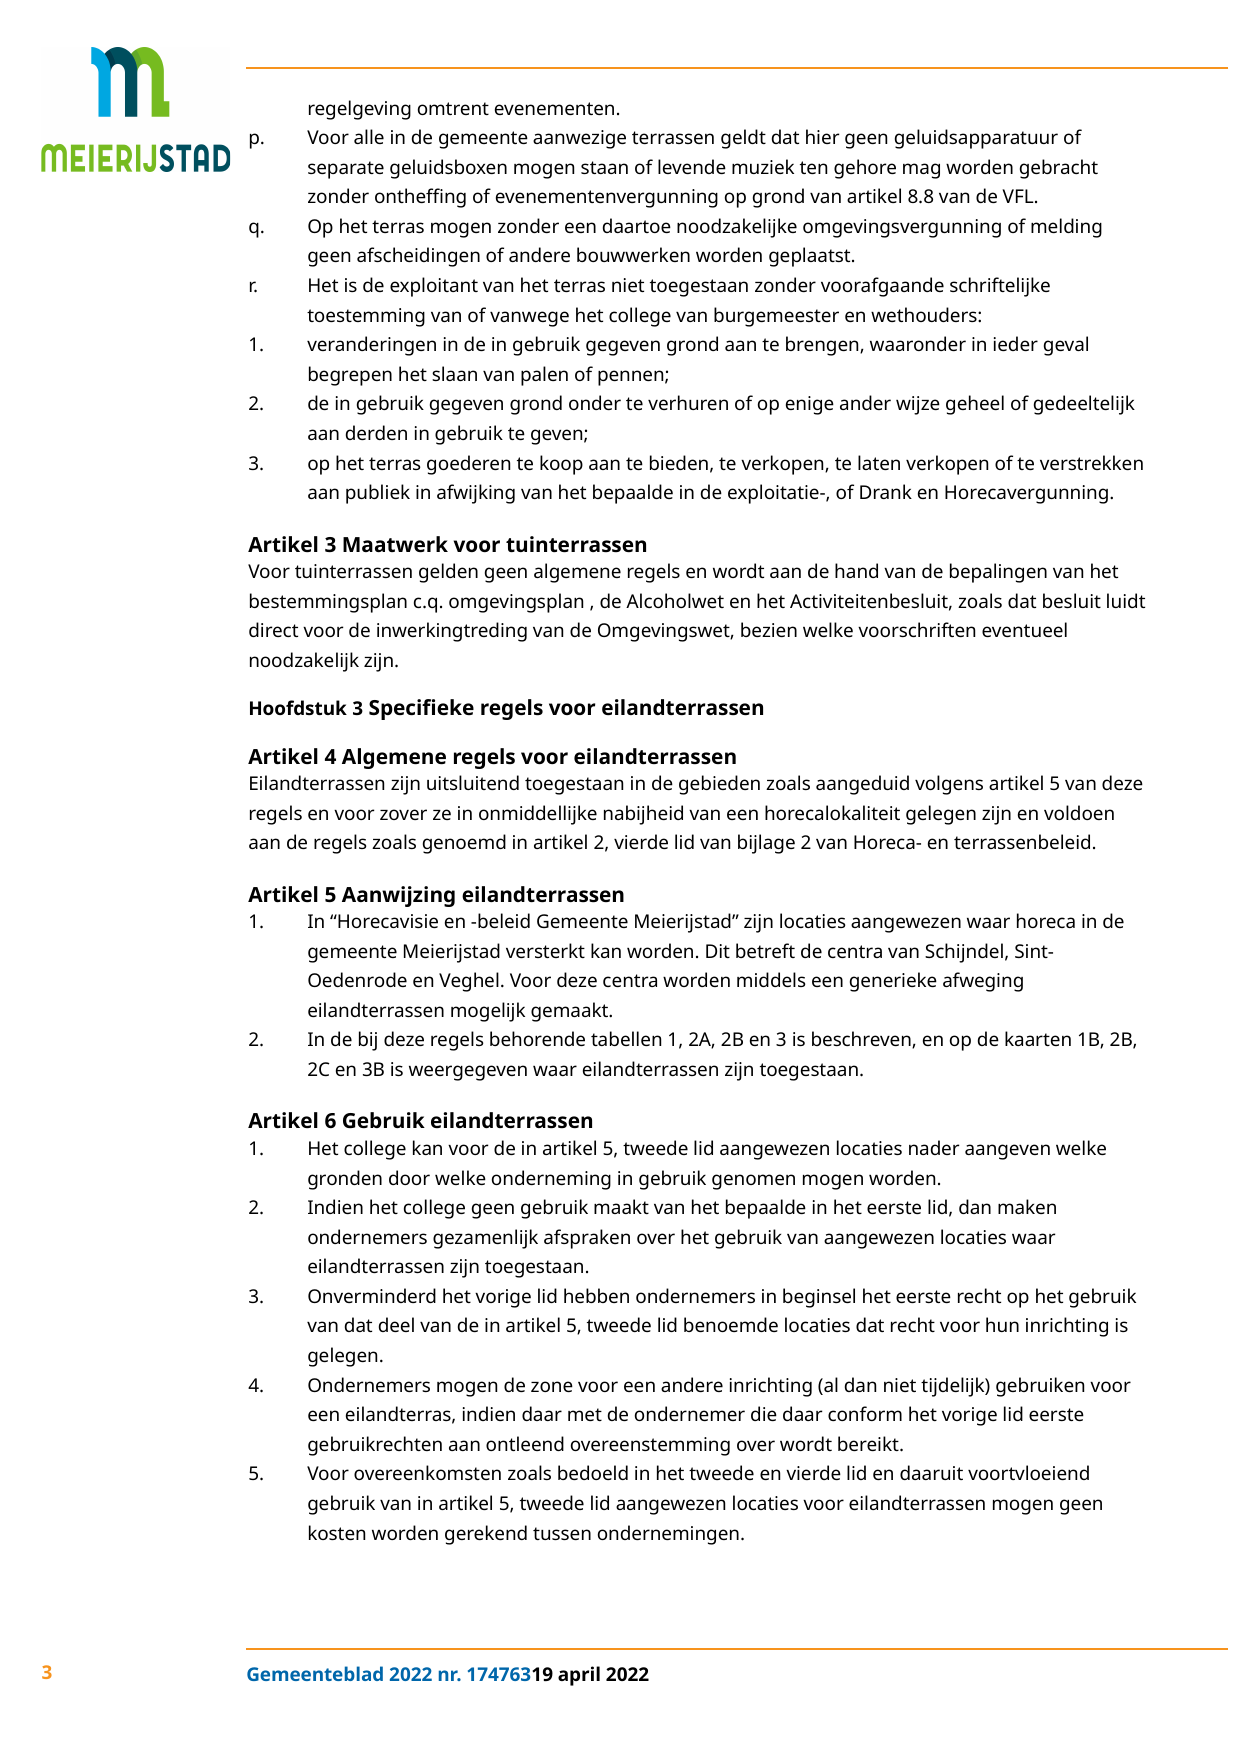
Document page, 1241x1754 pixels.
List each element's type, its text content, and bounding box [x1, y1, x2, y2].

list Voor alle in de gemeente aanwezige terrassen geldt dat hier geen geluidsapparatuur of separate geluidsboxen mogen staan of levende muziek ten gehore mag worden gebracht zonder ontheffing of evenementenvergunning op grond van artikel 8.8 van de VFL. [248, 124, 1152, 209]
list Ondernemers mogen de zone voor een andere inrichting (al dan niet tijdelijk) gebruiken voor een eilandterras, indien daar met de ondernemer die daar conform het vorige lid eerste gebruikrechten aan ontleend overeenstemming over wordt bereikt. [248, 1372, 1152, 1457]
text Voor tuinterrassen gelden geen algemene regels en wordt aan de hand van de bepalingen van het bestemmingsplan c.q. omgevingsplan , de Alcoholwet en het Activiteitenbesluit, zoals dat besluit luidt direct voor de inwerkingtreding van de Omgevingswet, bezien welke voorschriften eventueel noodzakelijk zijn. [248, 558, 1152, 673]
text Artikel 6 Gebruik eilandterrassen [248, 1107, 1152, 1135]
list In de bij deze regels behorende tabellen 1, 2A, 2B en 3 is beschreven, en op de kaarten 1B, 2B, 2C en 3B is weergegeven waar eilandterrassen zijn toegestaan. [248, 1027, 1152, 1082]
text Artikel 4 Algemene regels voor eilandterrassen [248, 742, 1152, 770]
text Artikel 5 Aanwijzing eilandterrassen [248, 880, 1152, 908]
list In “Horecavisie en -beleid Gemeente Meierijstad” zijn locaties aangewezen waar horeca in de gemeente Meierijstad versterkt kan worden. Dit betreft de centra van Schijndel, Sint-Oedenrode en Veghel. Voor deze centra worden middels een generieke afweging eilandterrassen mogelijk gemaakt. [248, 908, 1152, 1023]
list Het college kan voor de in artikel 5, tweede lid aangewezen locaties nader aangeven welke gronden door welke onderneming in gebruik genomen mogen worden. [248, 1135, 1152, 1190]
text Artikel 3 Maatwerk voor tuinterrassen [248, 530, 1152, 558]
list Indien het college geen gebruik maakt van het bepaalde in het eerste lid, dan maken ondernemers gezamenlijk afspraken over het gebruik van aangewezen locaties waar eilandterrassen zijn toegestaan. [248, 1194, 1152, 1279]
list op het terras goederen te koop aan te bieden, te verkopen, te laten verkopen of te verstrekken aan publiek in afwijking van het bepaalde in de exploitatie-, of Drank en Horecavergunning. [248, 450, 1152, 505]
list regelgeving omtrent evenementen. [248, 95, 1152, 121]
text Eilandterrassen zijn uitsluitend toegestaan in de gebieden zoals aangeduid volgens artikel 5 van deze regels en voor zover ze in onmiddellijke nabijheid van een horecalokaliteit gelegen zijn en voldoen aan de regels zoals genoemd in artikel 2, vierde lid van bijlage 2 van Horeca- en terrassenbeleid. [248, 770, 1152, 855]
text Hoofdstuk 3 Specifieke regels voor eilandterrassen [248, 693, 1152, 721]
list Het is de exploitant van het terras niet toegestaan zonder voorafgaande schriftelijke toestemming van of vanwege het college van burgemeester en wethouders: [248, 272, 1152, 328]
list Voor overeenkomsten zoals bedoeld in het tweede en vierde lid en daaruit voortvloeiend gebruik van in artikel 5, tweede lid aangewezen locaties voor eilandterrassen mogen geen kosten worden gerekend tussen ondernemingen. [248, 1461, 1152, 1545]
list Op het terras mogen zonder een daartoe noodzakelijke omgevingsvergunning of melding geen afscheidingen of andere bouwwerken worden geplaatst. [248, 213, 1152, 268]
picture [41, 47, 231, 172]
list veranderingen in de in gebruik gegeven grond aan te brengen, waaronder in ieder geval begrepen het slaan van palen of pennen; [248, 331, 1152, 387]
list de in gebruik gegeven grond onder te verhuren of op enige ander wijze geheel of gedeeltelijk aan derden in gebruik te geven; [248, 391, 1152, 446]
list Onverminderd het vorige lid hebben ondernemers in beginsel het eerste recht op het gebruik van dat deel van de in artikel 5, tweede lid benoemde locaties dat recht voor hun inrichting is gelegen. [248, 1283, 1152, 1368]
